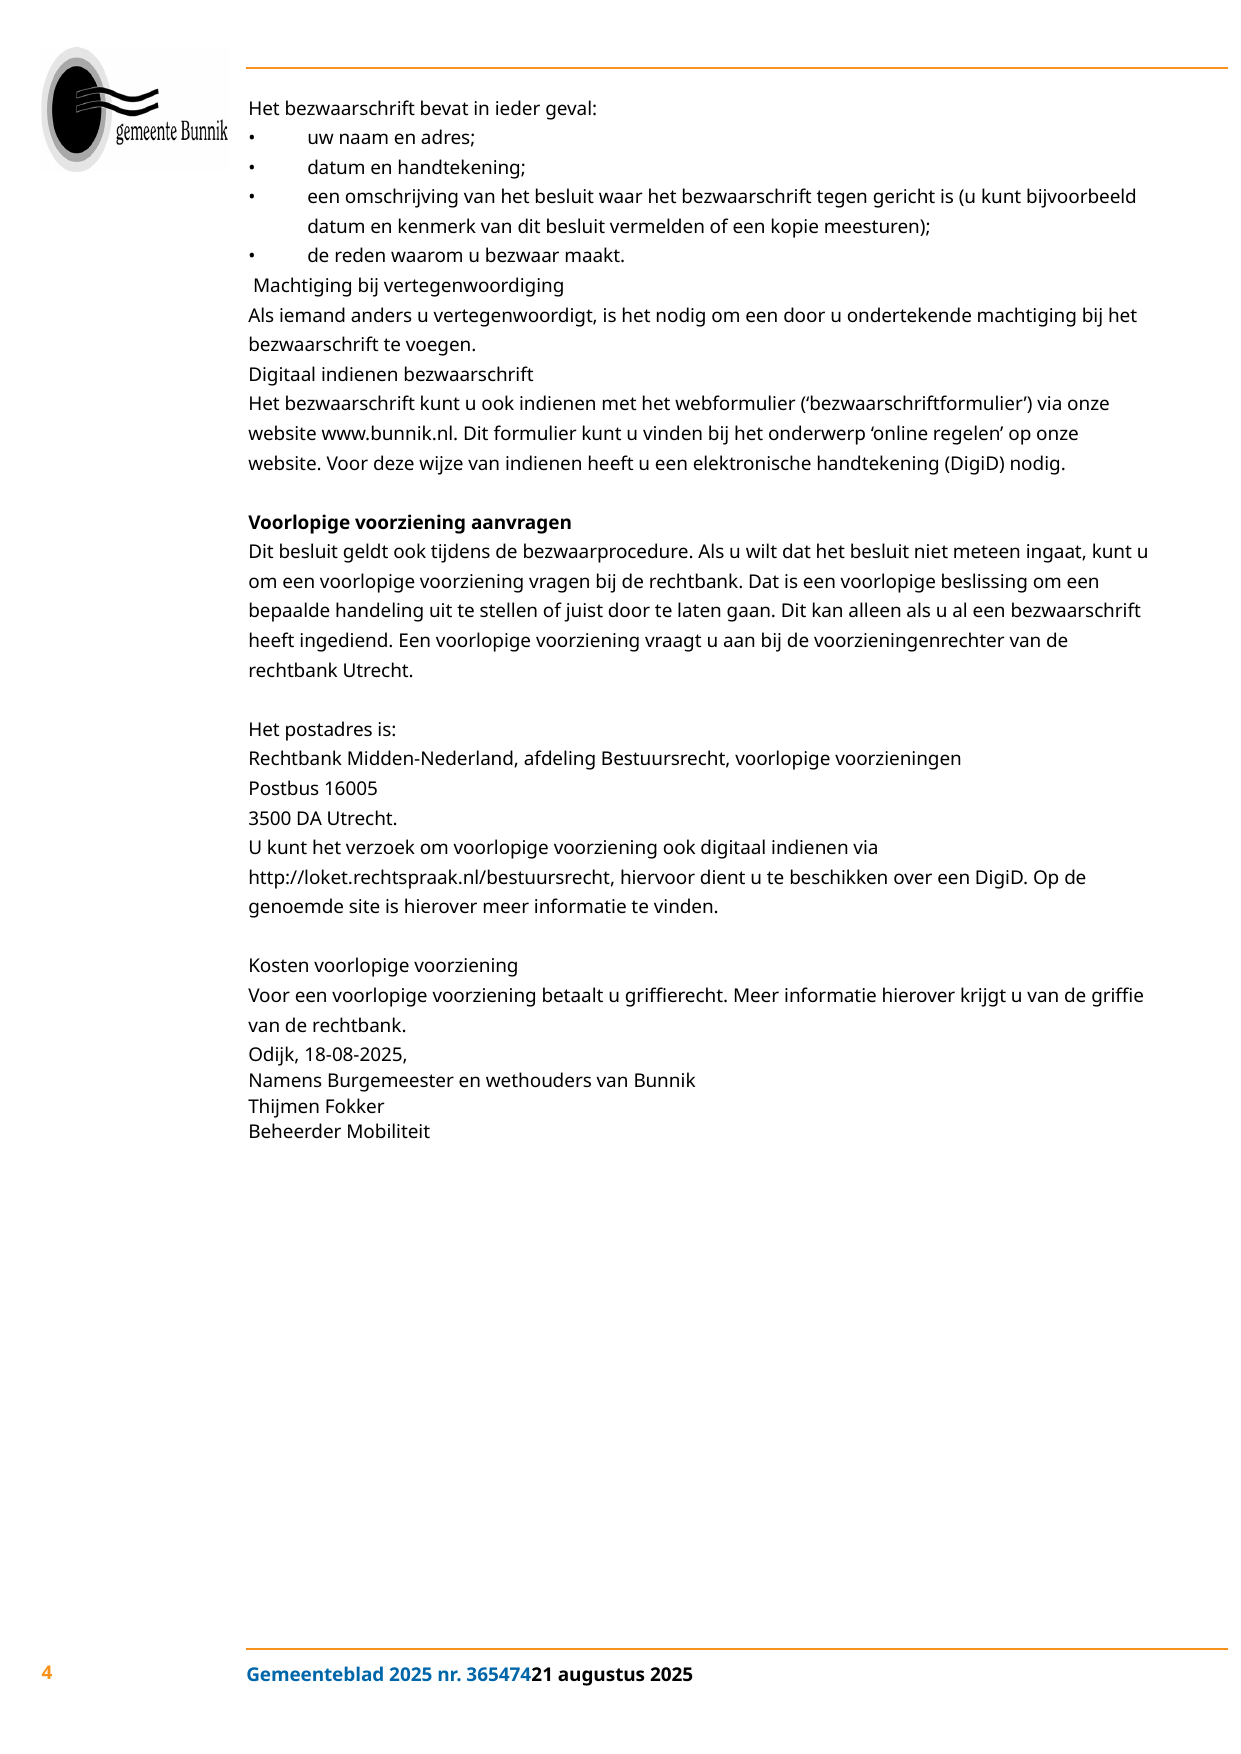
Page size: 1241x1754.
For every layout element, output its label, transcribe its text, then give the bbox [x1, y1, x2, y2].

text Rechtbank Midden-Nederland, afdeling Bestuursrecht, voorlopige voorzieningen [248, 746, 1152, 771]
list een omschrijving van het besluit waar het bezwaarschrift tegen gericht is (u kunt bijvoorbeeld datum en kenmerk van dit besluit vermelden of een kopie meesturen); [248, 183, 1152, 239]
picture [41, 47, 231, 172]
text Thijmen Fokker [248, 1093, 1152, 1119]
text Dit besluit geldt ook tijdens de bezwaarprocedure. Als u wilt dat het besluit niet meteen ingaat, kunt u om een voorlopige voorziening vragen bij de rechtbank. Dat is een voorlopige beslissing om een bepaalde handeling uit te stellen of juist door te laten gaan. Dit kan alleen als u al een bezwaarschrift heeft ingediend. Een voorlopige voorziening vraagt u aan bij de voorzieningenrechter van de rechtbank Utrecht. [248, 538, 1152, 683]
text Beheerder Mobiliteit [248, 1119, 1152, 1144]
list datum en handtekening; [248, 154, 1152, 180]
text Digitaal indienen bezwaarschrift [248, 361, 1152, 387]
list uw naam en adres; [248, 124, 1152, 150]
text Namens Burgemeester en wethouders van Bunnik [248, 1067, 1152, 1093]
list de reden waarom u bezwaar maakt. [248, 243, 1152, 268]
text Als iemand anders u vertegenwoordigt, is het nodig om een door u ondertekende machtiging bij het bezwaarschrift te voegen. [248, 302, 1152, 357]
text Het bezwaarschrift bevat in ieder geval: [248, 95, 1152, 121]
text U kunt het verzoek om voorlopige voorziening ook digitaal indienen via http://loket.rechtspraak.nl/bestuursrecht, hiervoor dient u te beschikken over een DigiD. Op de genoemde site is hierover meer informatie te vinden. [248, 834, 1152, 919]
text Voor een voorlopige voorziening betaalt u griffierecht. Meer informatie hierover krijgt u van de griffie van de rechtbank. [248, 982, 1152, 1038]
text Odijk, 18-08-2025, [248, 1041, 1152, 1067]
text Het bezwaarschrift kunt u ook indienen met het webformulier (‘bezwaarschriftformulier’) via onze website www.bunnik.nl. Dit formulier kunt u vinden bij het onderwerp ‘online regelen’ op onze website. Voor deze wijze van indienen heeft u een elektronische handtekening (DigiD) nodig. [248, 391, 1152, 476]
text Voorlopige voorziening aanvragen [248, 509, 1152, 535]
text Postbus 16005 [248, 775, 1152, 801]
text Machtiging bij vertegenwoordiging [248, 272, 1152, 298]
text Kosten voorlopige voorziening [248, 953, 1152, 978]
text 3500 DA Utrecht. [248, 805, 1152, 831]
text Het postadres is: [248, 716, 1152, 742]
